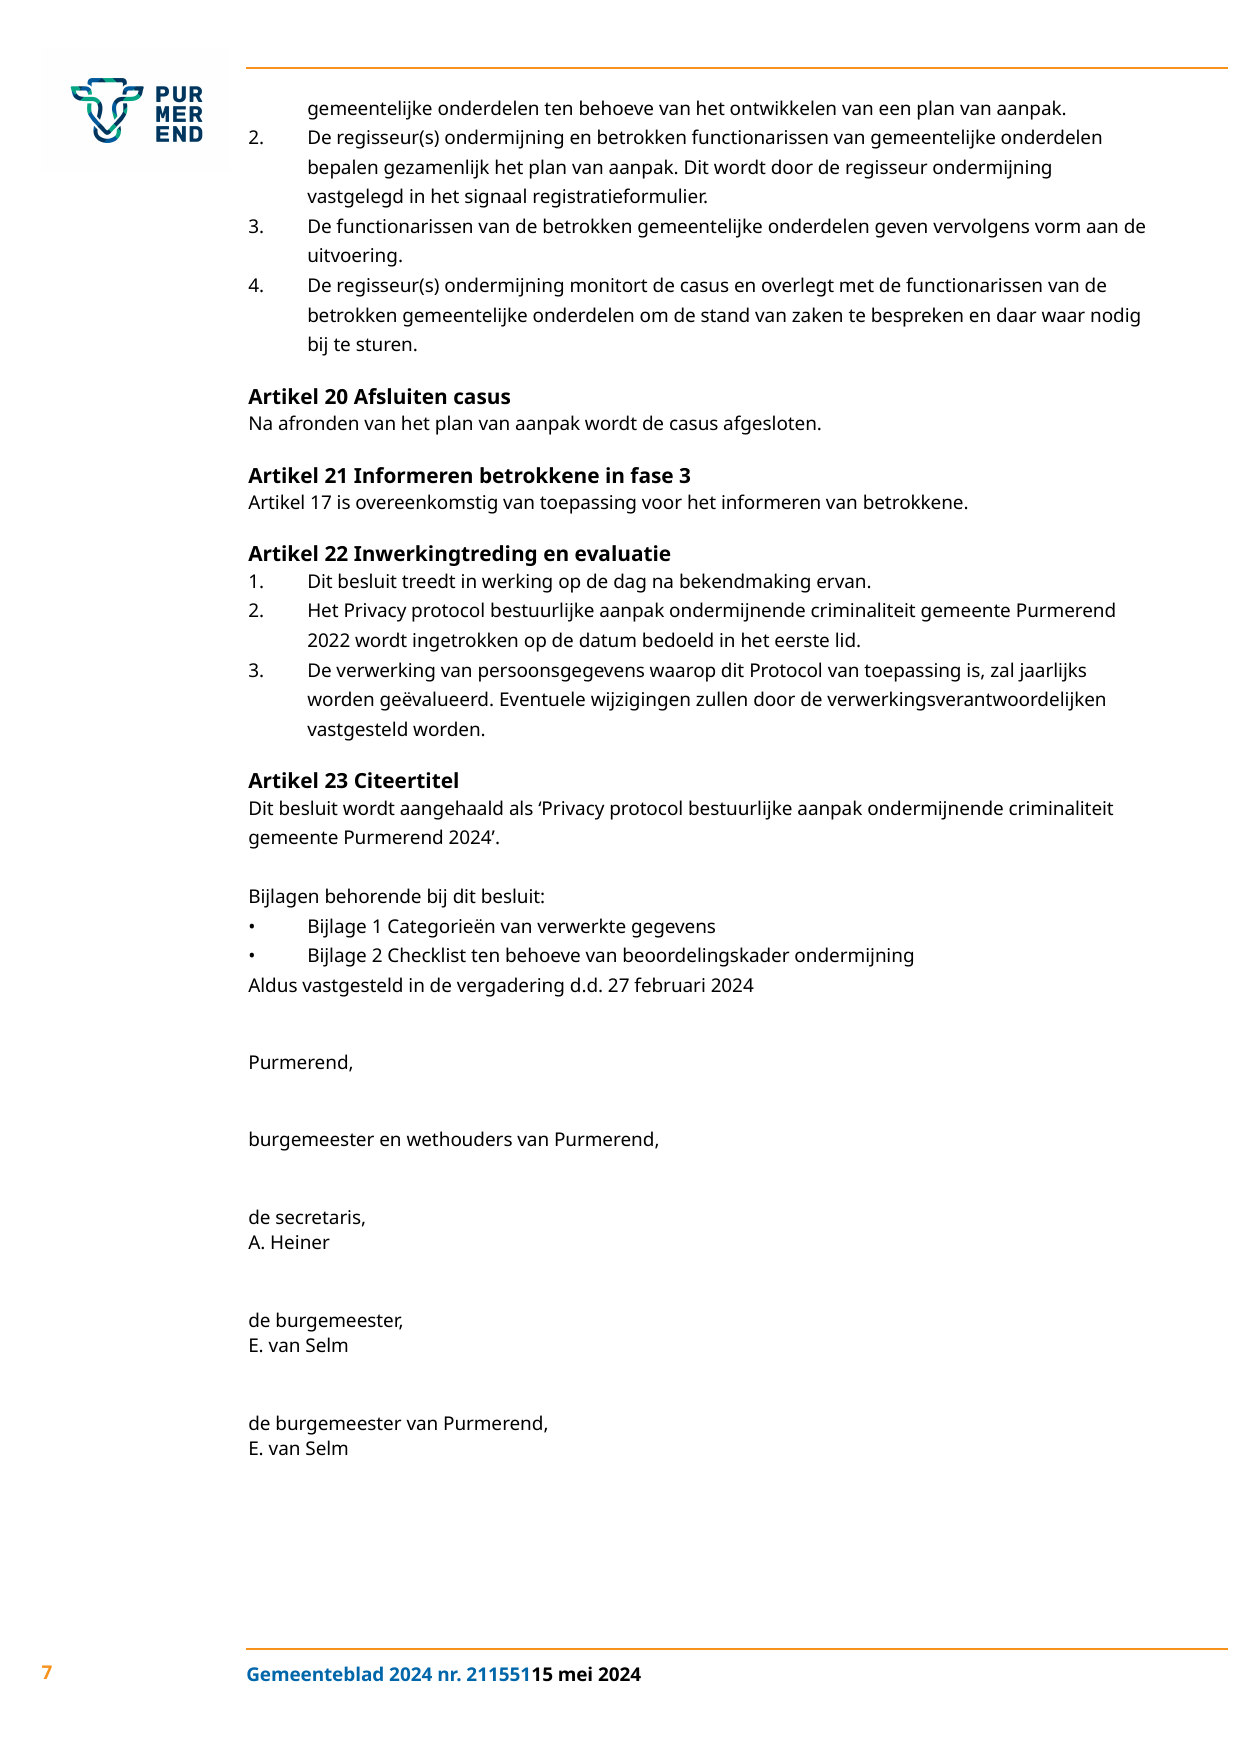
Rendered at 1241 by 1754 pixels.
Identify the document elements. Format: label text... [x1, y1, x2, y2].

text Artikel 23 Citeertitel [248, 766, 1152, 795]
list De regisseur(s) ondermijning monitort de casus en overlegt met de functionarissen van de betrokken gemeentelijke onderdelen om de stand van zaken te bespreken en daar waar nodig bij te sturen. [248, 272, 1152, 357]
list De functionarissen van de betrokken gemeentelijke onderdelen geven vervolgens vorm aan de uitvoering. [248, 213, 1152, 268]
list De verwerking van persoonsgegevens waarop dit Protocol van toepassing is, zal jaarlijks worden geëvalueerd. Eventuele wijzigingen zullen door de verwerkingsverantwoordelijken vastgesteld worden. [248, 657, 1152, 742]
text A. Heiner [248, 1229, 1152, 1255]
text Artikel 20 Afsluiten casus [248, 382, 1152, 410]
text de secretaris, [248, 1204, 1152, 1229]
list Bijlage 1 Categorieën van verwerkte gegevens [248, 913, 1152, 939]
text burgemeester en wethouders van Purmerend, [248, 1127, 1152, 1152]
text de burgemeester van Purmerend, [248, 1410, 1152, 1435]
text Dit besluit wordt aangehaald als ‘Privacy protocol bestuurlijke aanpak ondermijnende criminaliteit gemeente Purmerend 2024’. [248, 795, 1152, 850]
list De regisseur(s) ondermijning en betrokken functionarissen van gemeentelijke onderdelen bepalen gezamenlijk het plan van aanpak. Dit wordt door de regisseur ondermijning vastgelegd in het signaal registratieformulier. [248, 124, 1152, 209]
list gemeentelijke onderdelen ten behoeve van het ontwikkelen van een plan van aanpak. [248, 95, 1152, 121]
text de burgemeester, [248, 1307, 1152, 1332]
text Na afronden van het plan van aanpak wordt de casus afgesloten. [248, 410, 1152, 436]
text E. van Selm [248, 1332, 1152, 1358]
text Artikel 17 is overeenkomstig van toepassing voor het informeren van betrokkene. [248, 489, 1152, 515]
list Het Privacy protocol bestuurlijke aanpak ondermijnende criminaliteit gemeente Purmerend 2022 wordt ingetrokken op de datum bedoeld in het eerste lid. [248, 598, 1152, 653]
text Purmerend, [248, 1049, 1152, 1075]
text Bijlagen behorende bij dit besluit: [248, 883, 1152, 909]
list Bijlage 2 Checklist ten behoeve van beoordelingskader ondermijning [248, 943, 1152, 968]
list Dit besluit treedt in werking op de dag na bekendmaking ervan. [248, 568, 1152, 594]
text Aldus vastgesteld in de vergadering d.d. 27 februari 2024 [248, 972, 1152, 998]
picture [41, 47, 231, 172]
text Artikel 21 Informeren betrokkene in fase 3 [248, 461, 1152, 489]
text Artikel 22 Inwerkingtreding en evaluatie [248, 539, 1152, 568]
text E. van Selm [248, 1435, 1152, 1461]
